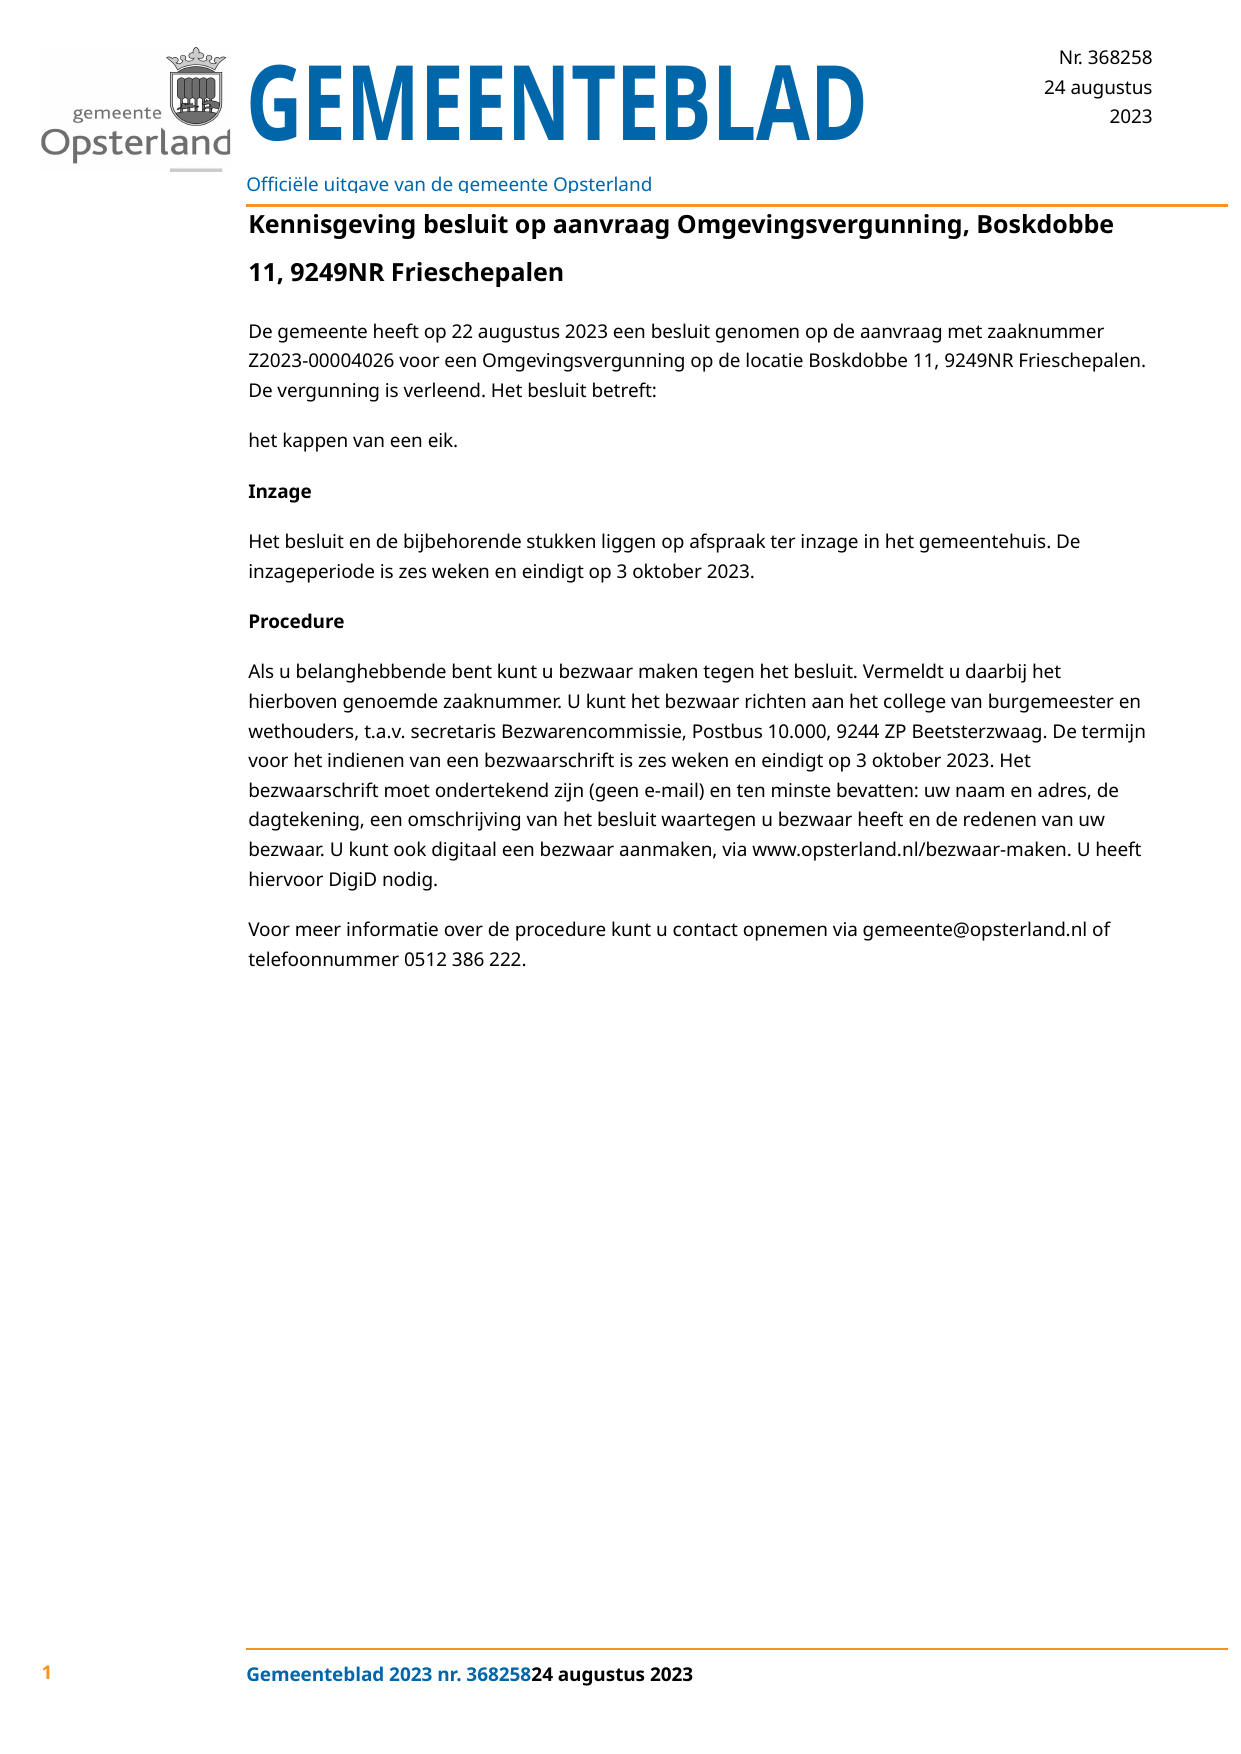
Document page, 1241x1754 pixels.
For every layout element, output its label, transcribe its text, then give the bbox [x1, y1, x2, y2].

text Inzage [248, 478, 1152, 504]
text Kennisgeving besluit op aanvraag Omgevingsvergunning, Boskdobbe 11, 9249NR Frieschepalen [248, 207, 1152, 288]
text het kappen van een eik. [248, 427, 1152, 453]
text Het besluit en de bijbehorende stukken liggen op afspraak ter inzage in het gemeentehuis. De inzageperiode is zes weken en eindigt op 3 oktober 2023. [248, 528, 1152, 584]
text Procedure [248, 608, 1152, 634]
picture [41, 47, 231, 172]
text Voor meer informatie over de procedure kunt u contact opnemen via gemeente@opsterland.nl of telefoonnummer 0512 386 222. [248, 916, 1152, 972]
text Als u belanghebbende bent kunt u bezwaar maken tegen het besluit. Vermeldt u daarbij het hierboven genoemde zaaknummer. U kunt het bezwaar richten aan het college van burgemeester en wethouders, t.a.v. secretaris Bezwarencommissie, Postbus 10.000, 9244 ZP Beetsterzwaag. De termijn voor het indienen van een bezwaarschrift is zes weken en eindigt op 3 oktober 2023. Het bezwaarschrift moet ondertekend zijn (geen e-mail) en ten minste bevatten: uw naam en adres, de dagtekening, een omschrijving van het besluit waartegen u bezwaar heeft en de redenen van uw bezwaar. U kunt ook digitaal een bezwaar aanmaken, via www.opsterland.nl/bezwaar-maken. U heeft hiervoor DigiD nodig. [248, 659, 1152, 892]
text De gemeente heeft op 22 augustus 2023 een besluit genomen op de aanvraag met zaaknummer Z2023-00004026 voor een Omgevingsvergunning op de locatie Boskdobbe 11, 9249NR Frieschepalen. De vergunning is verleend. Het besluit betreft: [248, 318, 1152, 403]
